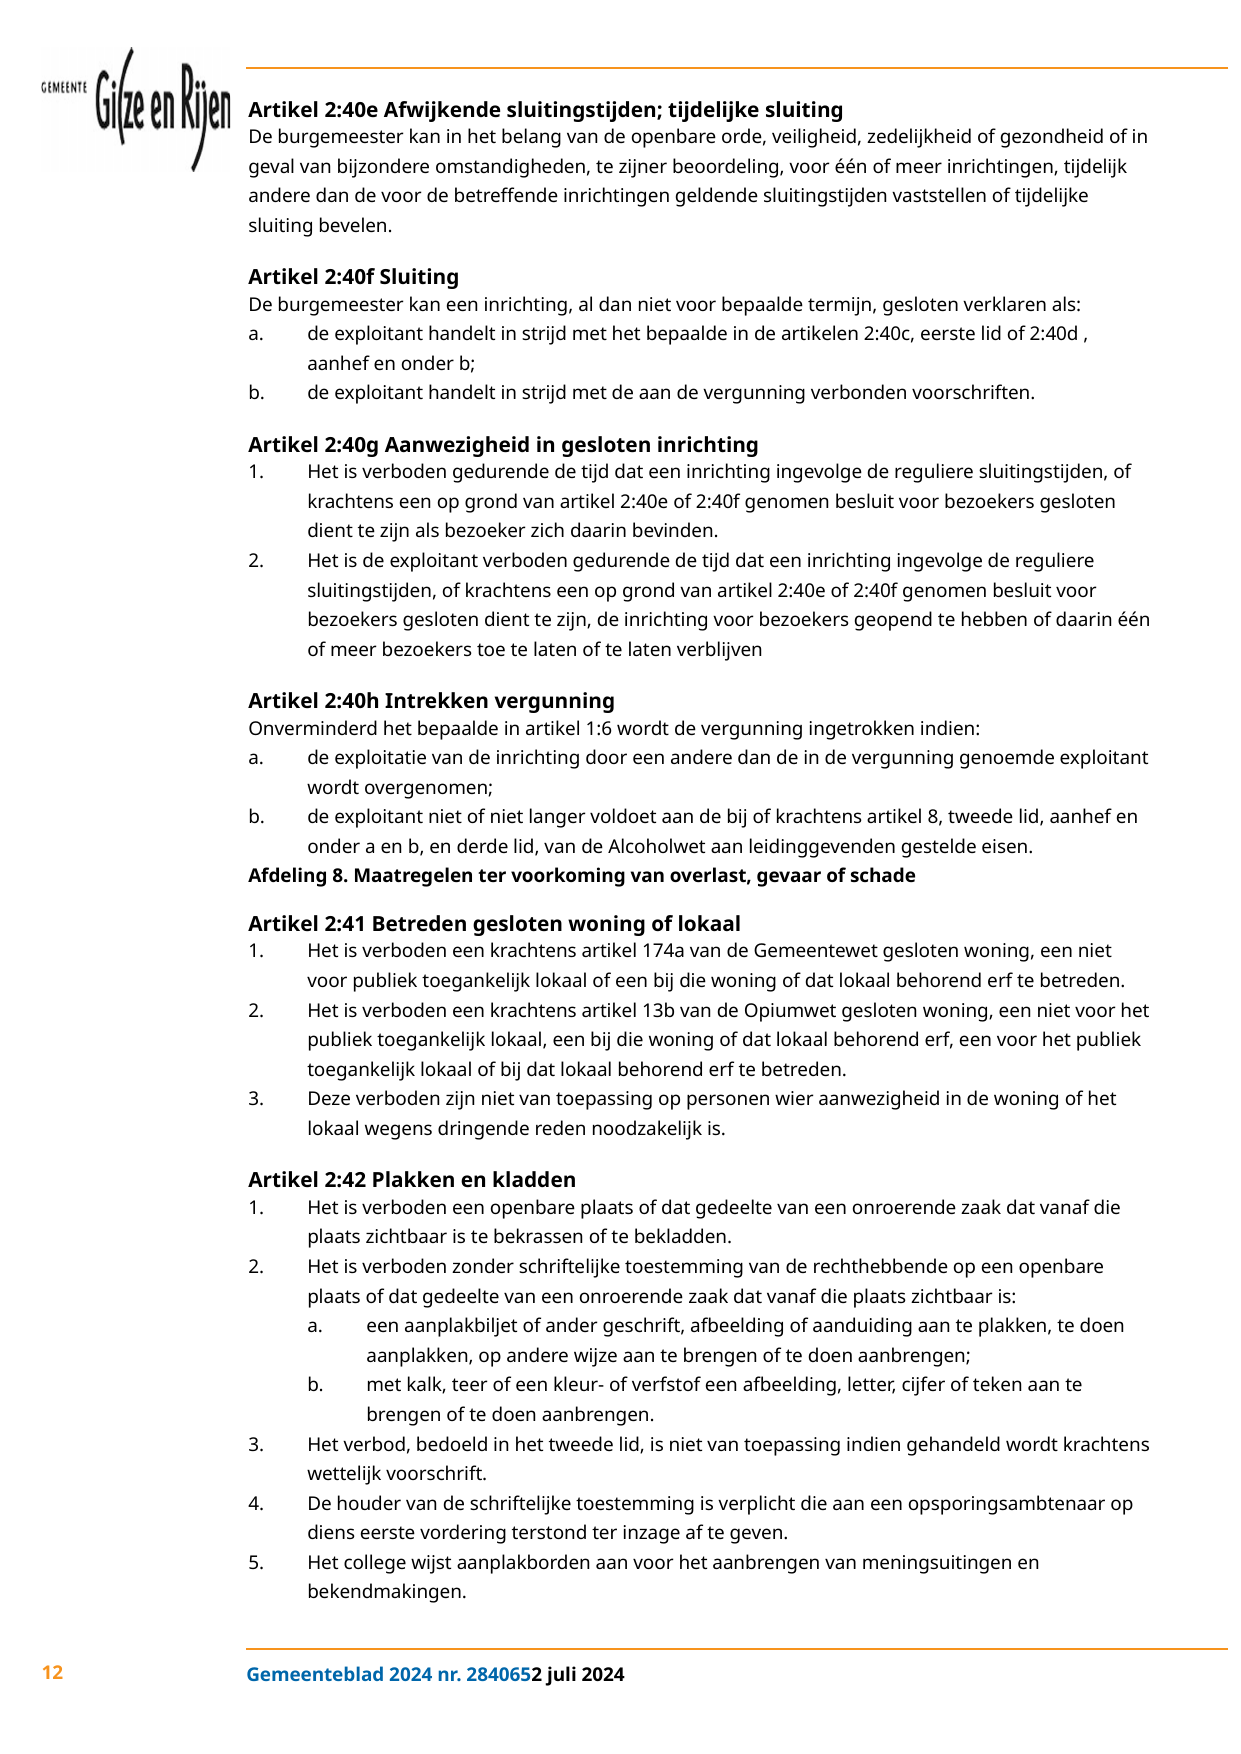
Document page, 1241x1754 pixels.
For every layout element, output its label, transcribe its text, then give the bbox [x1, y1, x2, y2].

picture [41, 47, 231, 172]
text Onverminderd het bepaalde in artikel 1:6 wordt de vergunning ingetrokken indien: [248, 715, 1152, 741]
list Deze verboden zijn niet van toepassing op personen wier aanwezigheid in de woning of het lokaal wegens dringende reden noodzakelijk is. [248, 1086, 1152, 1141]
text Afdeling 8. Maatregelen ter voorkoming van overlast, gevaar of schade [248, 863, 1152, 888]
list de exploitatie van de inrichting door een andere dan de in de vergunning genoemde exploitant wordt overgenomen; [248, 744, 1152, 800]
list Het is de exploitant verboden gedurende de tijd dat een inrichting ingevolge de reguliere sluitingstijden, of krachtens een op grond van artikel 2:40e of 2:40f genomen besluit voor bezoekers gesloten dient te zijn, de inrichting voor bezoekers geopend te hebben of daarin één of meer bezoekers toe te laten of te laten verblijven [248, 547, 1152, 662]
text Artikel 2:40g Aanwezigheid in gesloten inrichting [248, 430, 1152, 458]
list een aanplakbiljet of ander geschrift, afbeelding of aanduiding aan te plakken, te doen aanplakken, op andere wijze aan te brengen of te doen aanbrengen; [307, 1312, 1152, 1368]
list de exploitant handelt in strijd met de aan de vergunning verbonden voorschriften. [248, 379, 1152, 405]
list de exploitant niet of niet langer voldoet aan de bij of krachtens artikel 8, tweede lid, aanhef en onder a en b, en derde lid, van de Alcoholwet aan leidinggevenden gestelde eisen. [248, 803, 1152, 859]
list Het is verboden een krachtens artikel 174a van de Gemeentewet gesloten woning, een niet voor publiek toegankelijk lokaal of een bij die woning of dat lokaal behorend erf te betreden. [248, 938, 1152, 993]
text Artikel 2:40e Afwijkende sluitingstijden; tijdelijke sluiting [248, 95, 1152, 123]
text De burgemeester kan een inrichting, al dan niet voor bepaalde termijn, gesloten verklaren als: [248, 291, 1152, 317]
list De houder van de schriftelijke toestemming is verplicht die aan een opsporingsambtenaar op diens eerste vordering terstond ter inzage af te geven. [248, 1490, 1152, 1545]
list Het is verboden een openbare plaats of dat gedeelte van een onroerende zaak dat vanaf die plaats zichtbaar is te bekrassen of te bekladden. [248, 1194, 1152, 1249]
list Het college wijst aanplakborden aan voor het aanbrengen van meningsuitingen en bekendmakingen. [248, 1549, 1152, 1604]
text Artikel 2:40h Intrekken vergunning [248, 686, 1152, 715]
text De burgemeester kan in het belang van de openbare orde, veiligheid, zedelijkheid of gezondheid of in geval van bijzondere omstandigheden, te zijner beoordeling, voor één of meer inrichtingen, tijdelijk andere dan de voor de betreffende inrichtingen geldende sluitingstijden vaststellen of tijdelijke sluiting bevelen. [248, 123, 1152, 238]
list Het verbod, bedoeld in het tweede lid, is niet van toepassing indien gehandeld wordt krachtens wettelijk voorschrift. [248, 1431, 1152, 1486]
list Het is verboden zonder schriftelijke toestemming van de rechthebbende op een openbare plaats of dat gedeelte van een onroerende zaak dat vanaf die plaats zichtbaar is: [248, 1253, 1152, 1308]
text Artikel 2:40f Sluiting [248, 262, 1152, 291]
list met kalk, teer of een kleur- of verfstof een afbeelding, letter, cijfer of teken aan te brengen of te doen aanbrengen. [307, 1372, 1152, 1427]
list Het is verboden gedurende de tijd dat een inrichting ingevolge de reguliere sluitingstijden, of krachtens een op grond van artikel 2:40e of 2:40f genomen besluit voor bezoekers gesloten dient te zijn als bezoeker zich daarin bevinden. [248, 458, 1152, 543]
list de exploitant handelt in strijd met het bepaalde in de artikelen 2:40c, eerste lid of 2:40d , aanhef en onder b; [248, 320, 1152, 376]
text Artikel 2:41 Betreden gesloten woning of lokaal [248, 909, 1152, 938]
list Het is verboden een krachtens artikel 13b van de Opiumwet gesloten woning, een niet voor het publiek toegankelijk lokaal, een bij die woning of dat lokaal behorend erf, een voor het publiek toegankelijk lokaal of bij dat lokaal behorend erf te betreden. [248, 997, 1152, 1082]
text Artikel 2:42 Plakken en kladden [248, 1166, 1152, 1194]
